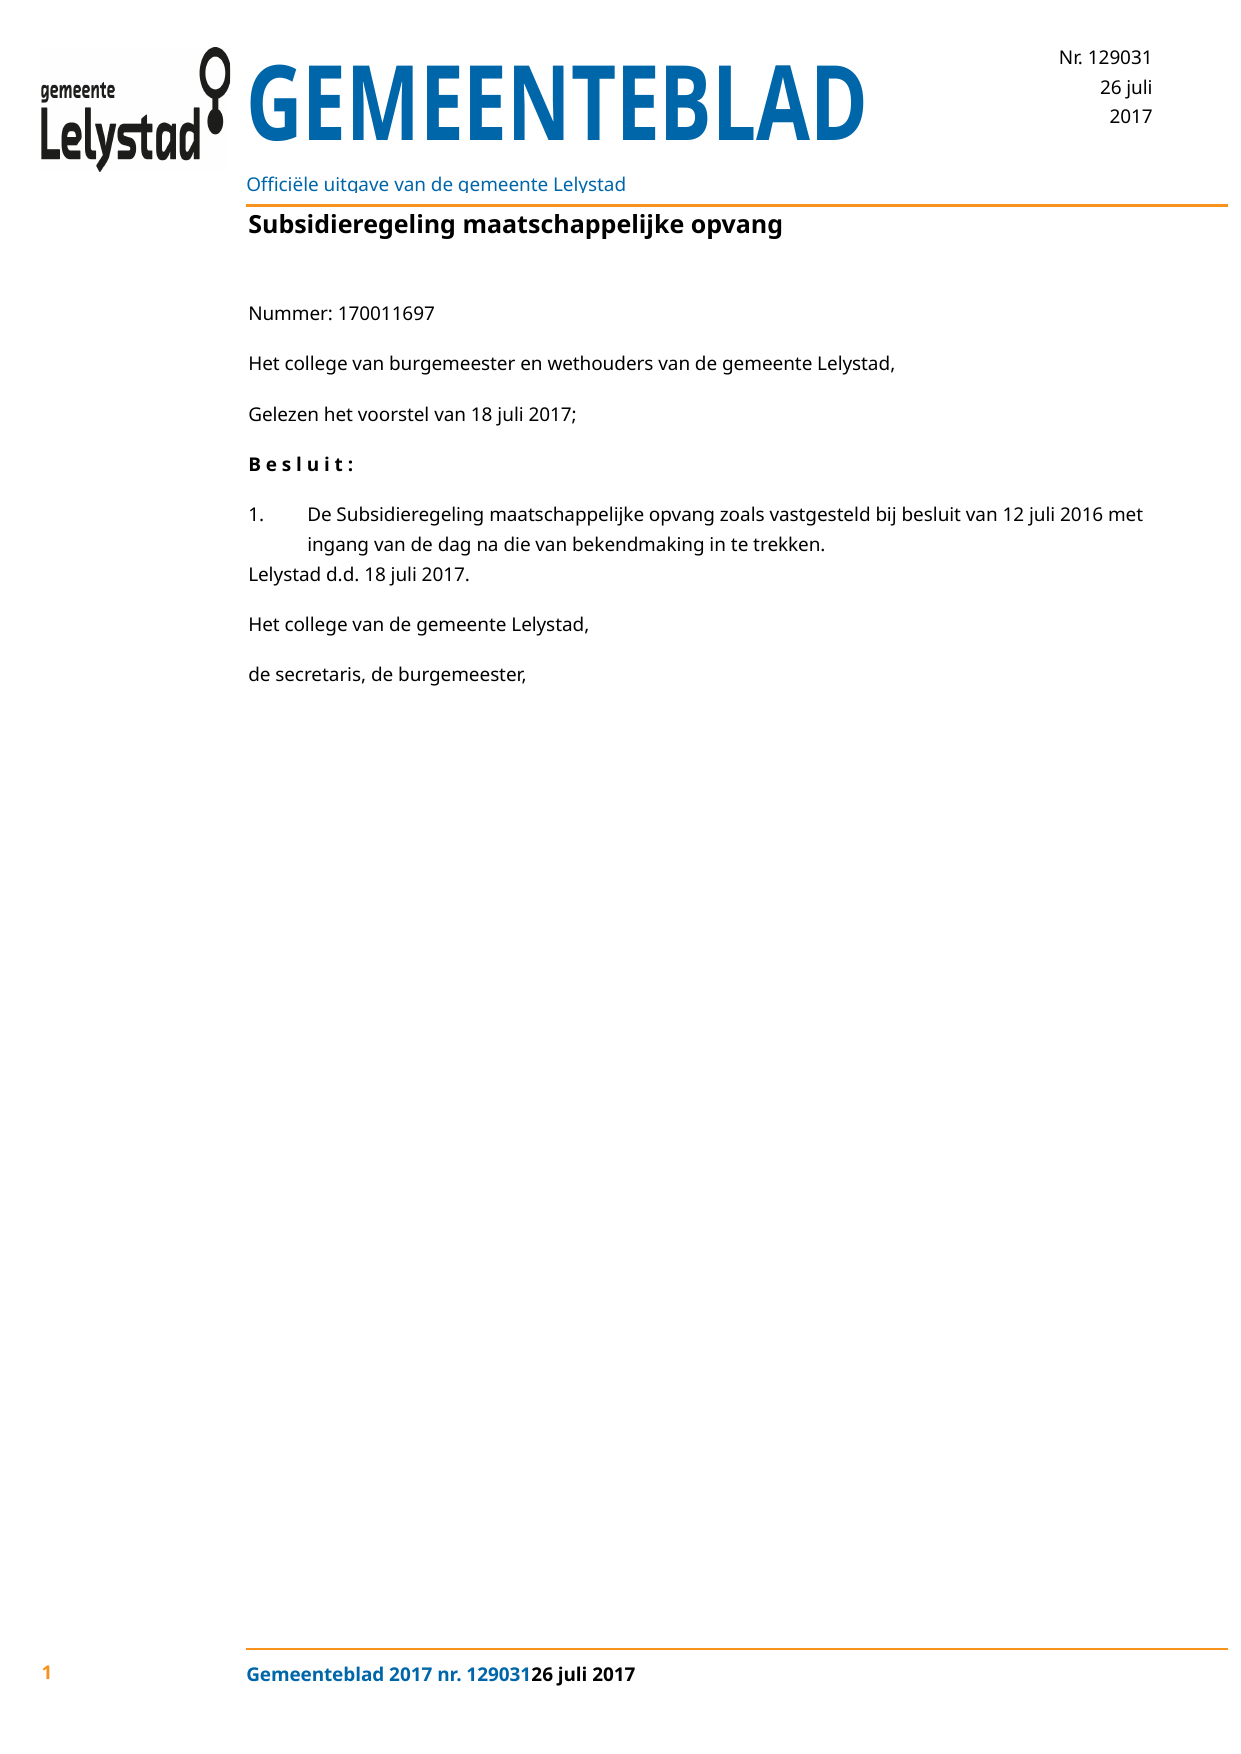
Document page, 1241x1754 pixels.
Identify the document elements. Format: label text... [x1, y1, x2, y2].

text B e s l u i t : [248, 451, 1152, 477]
text Gelezen het voorstel van 18 juli 2017; [248, 401, 1152, 426]
text Nummer: 170011697 [248, 300, 1152, 326]
text Lelystad d.d. 18 juli 2017. [248, 561, 1152, 586]
text Subsidieregeling maatschappelijke opvang [248, 207, 1152, 241]
text Het college van burgemeester en wethouders van de gemeente Lelystad, [248, 350, 1152, 376]
text Het college van de gemeente Lelystad, [248, 611, 1152, 637]
text de secretaris, de burgemeester, [248, 662, 1152, 687]
list De Subsidieregeling maatschappelijke opvang zoals vastgesteld bij besluit van 12 juli 2016 met ingang van de dag na die van bekendmaking in te trekken. [248, 502, 1152, 557]
picture [41, 47, 231, 172]
